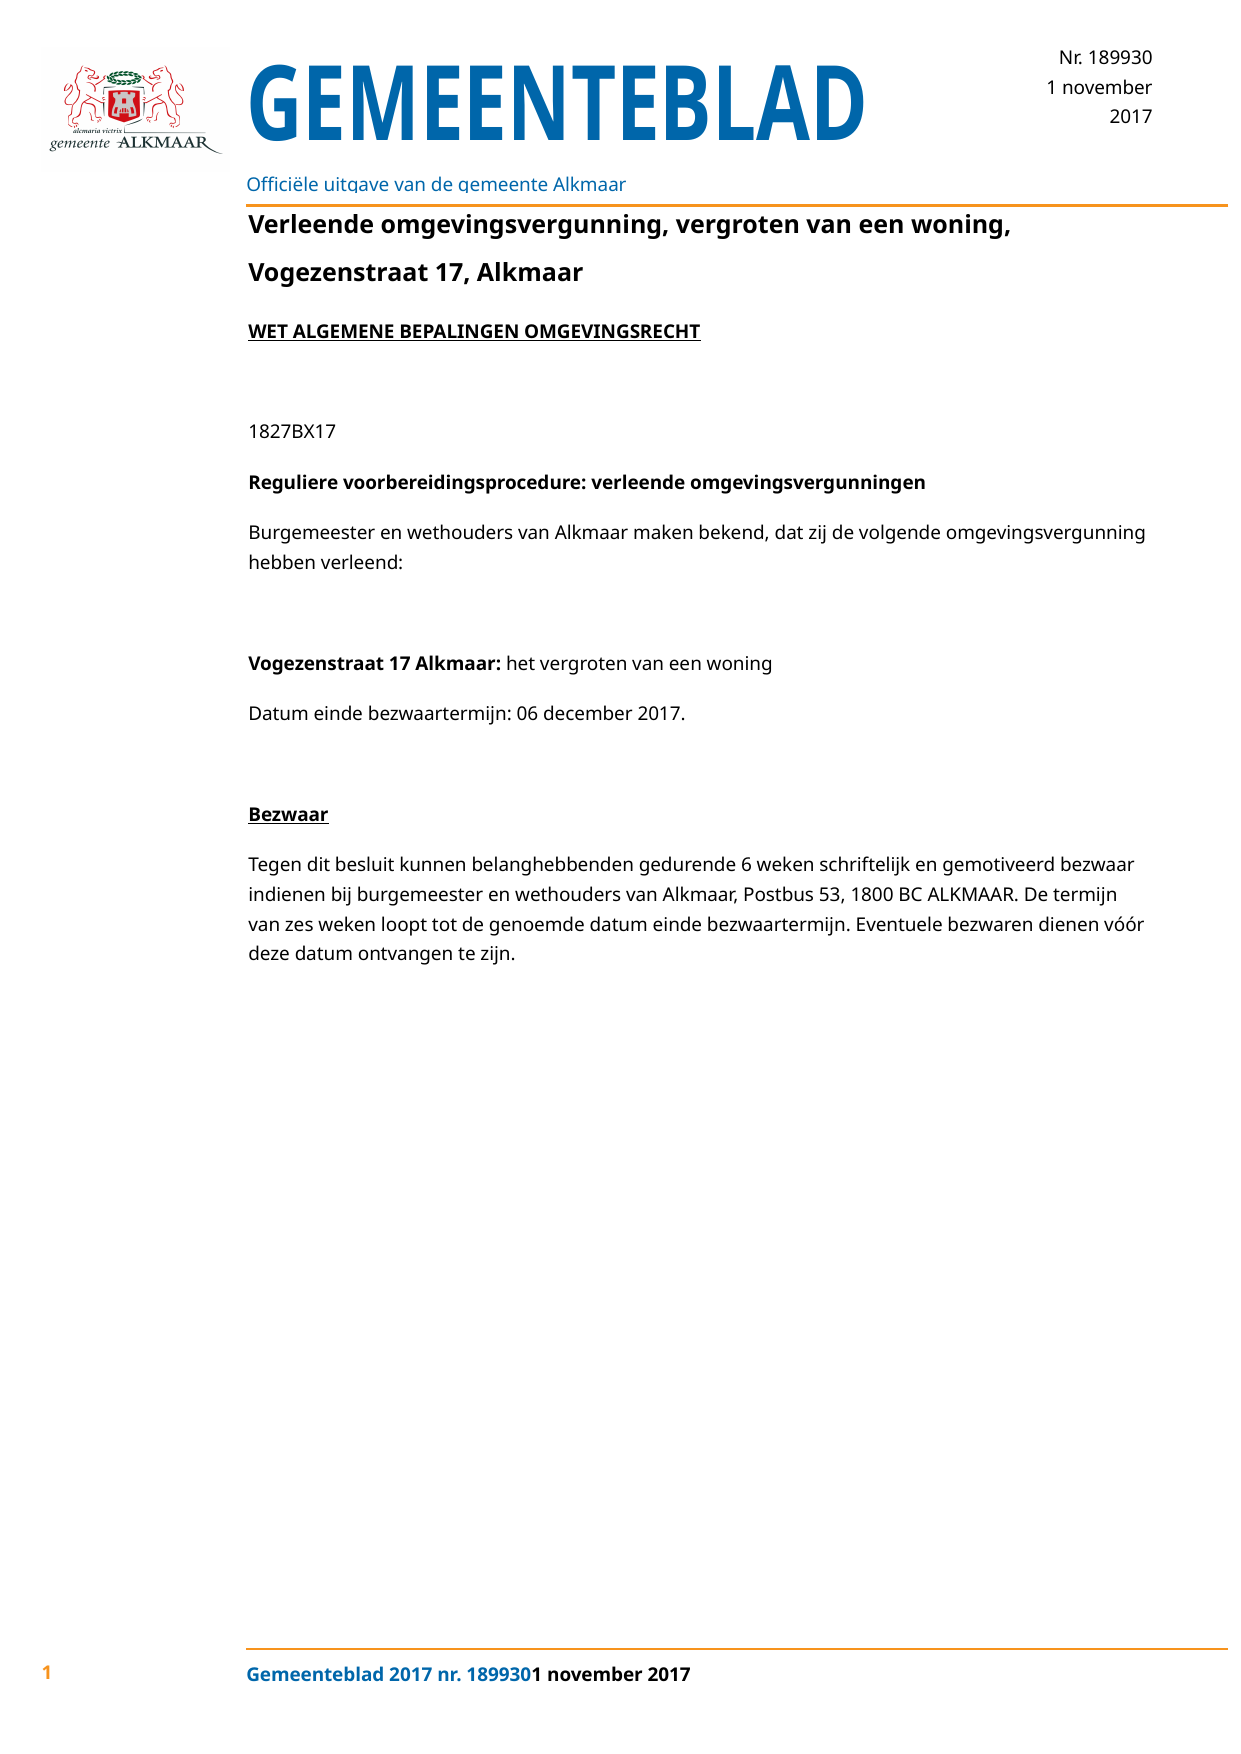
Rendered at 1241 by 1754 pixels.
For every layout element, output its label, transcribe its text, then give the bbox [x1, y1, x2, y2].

picture [41, 47, 231, 172]
text Bezwaar [248, 801, 1152, 827]
text WET ALGEMENE BEPALINGEN OMGEVINGSRECHT [248, 318, 1152, 344]
text Vogezenstraat 17 Alkmaar: het vergroten van een woning [248, 650, 1152, 676]
text Tegen dit besluit kunnen belanghebbenden gedurende 6 weken schriftelijk en gemotiveerd bezwaar indienen bij burgemeester en wethouders van Alkmaar, Postbus 53, 1800 BC ALKMAAR. De termijn van zes weken loopt tot de genoemde datum einde bezwaartermijn. Eventuele bezwaren dienen vóór deze datum ontvangen te zijn. [248, 852, 1152, 966]
text Verleende omgevingsvergunning, vergroten van een woning, Vogezenstraat 17, Alkmaar [248, 207, 1152, 288]
text Reguliere voorbereidingsprocedure: verleende omgevingsvergunningen [248, 469, 1152, 495]
text Datum einde bezwaartermijn: 06 december 2017. [248, 700, 1152, 726]
text Burgemeester en wethouders van Alkmaar maken bekend, dat zij de volgende omgevingsvergunning hebben verleend: [248, 519, 1152, 575]
text 1827BX17 [248, 419, 1152, 444]
